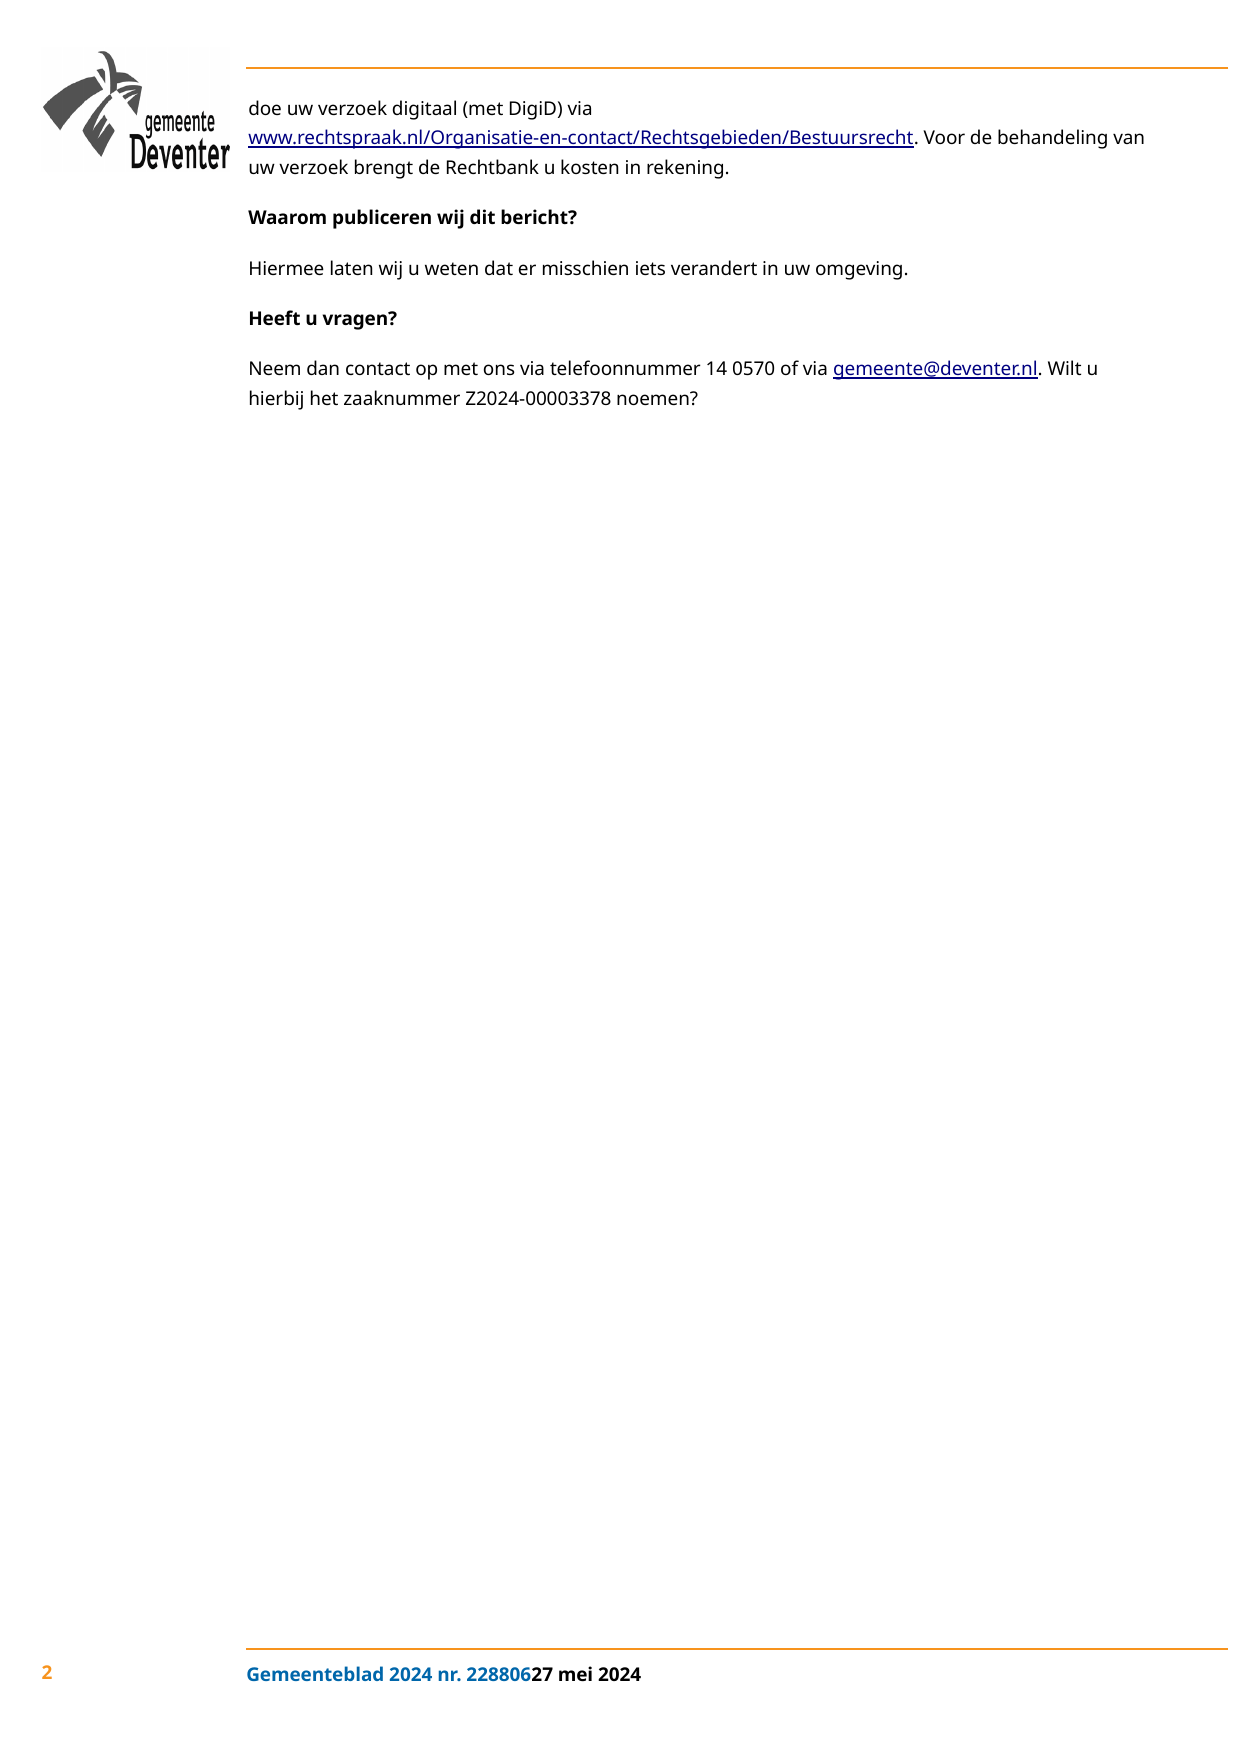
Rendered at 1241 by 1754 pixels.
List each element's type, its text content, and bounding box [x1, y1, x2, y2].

text Waarom publiceren wij dit bericht? [248, 204, 1152, 230]
text Hiermee laten wij u weten dat er misschien iets verandert in uw omgeving. [248, 255, 1152, 281]
text Neem dan contact op met ons via telefoonnummer 14 0570 of via gemeente@deventer.nl. Wilt u hierbij het zaaknummer Z2024-00003378 noemen? [248, 356, 1152, 411]
text Heeft u vragen? [248, 305, 1152, 331]
picture [41, 47, 231, 172]
text doe uw verzoek digitaal (met DigiD) via www.rechtspraak.nl/Organisatie-en-contact/Rechtsgebieden/Bestuursrecht. Voor de behandeling van uw verzoek brengt de Rechtbank u kosten in rekening. [248, 95, 1152, 180]
